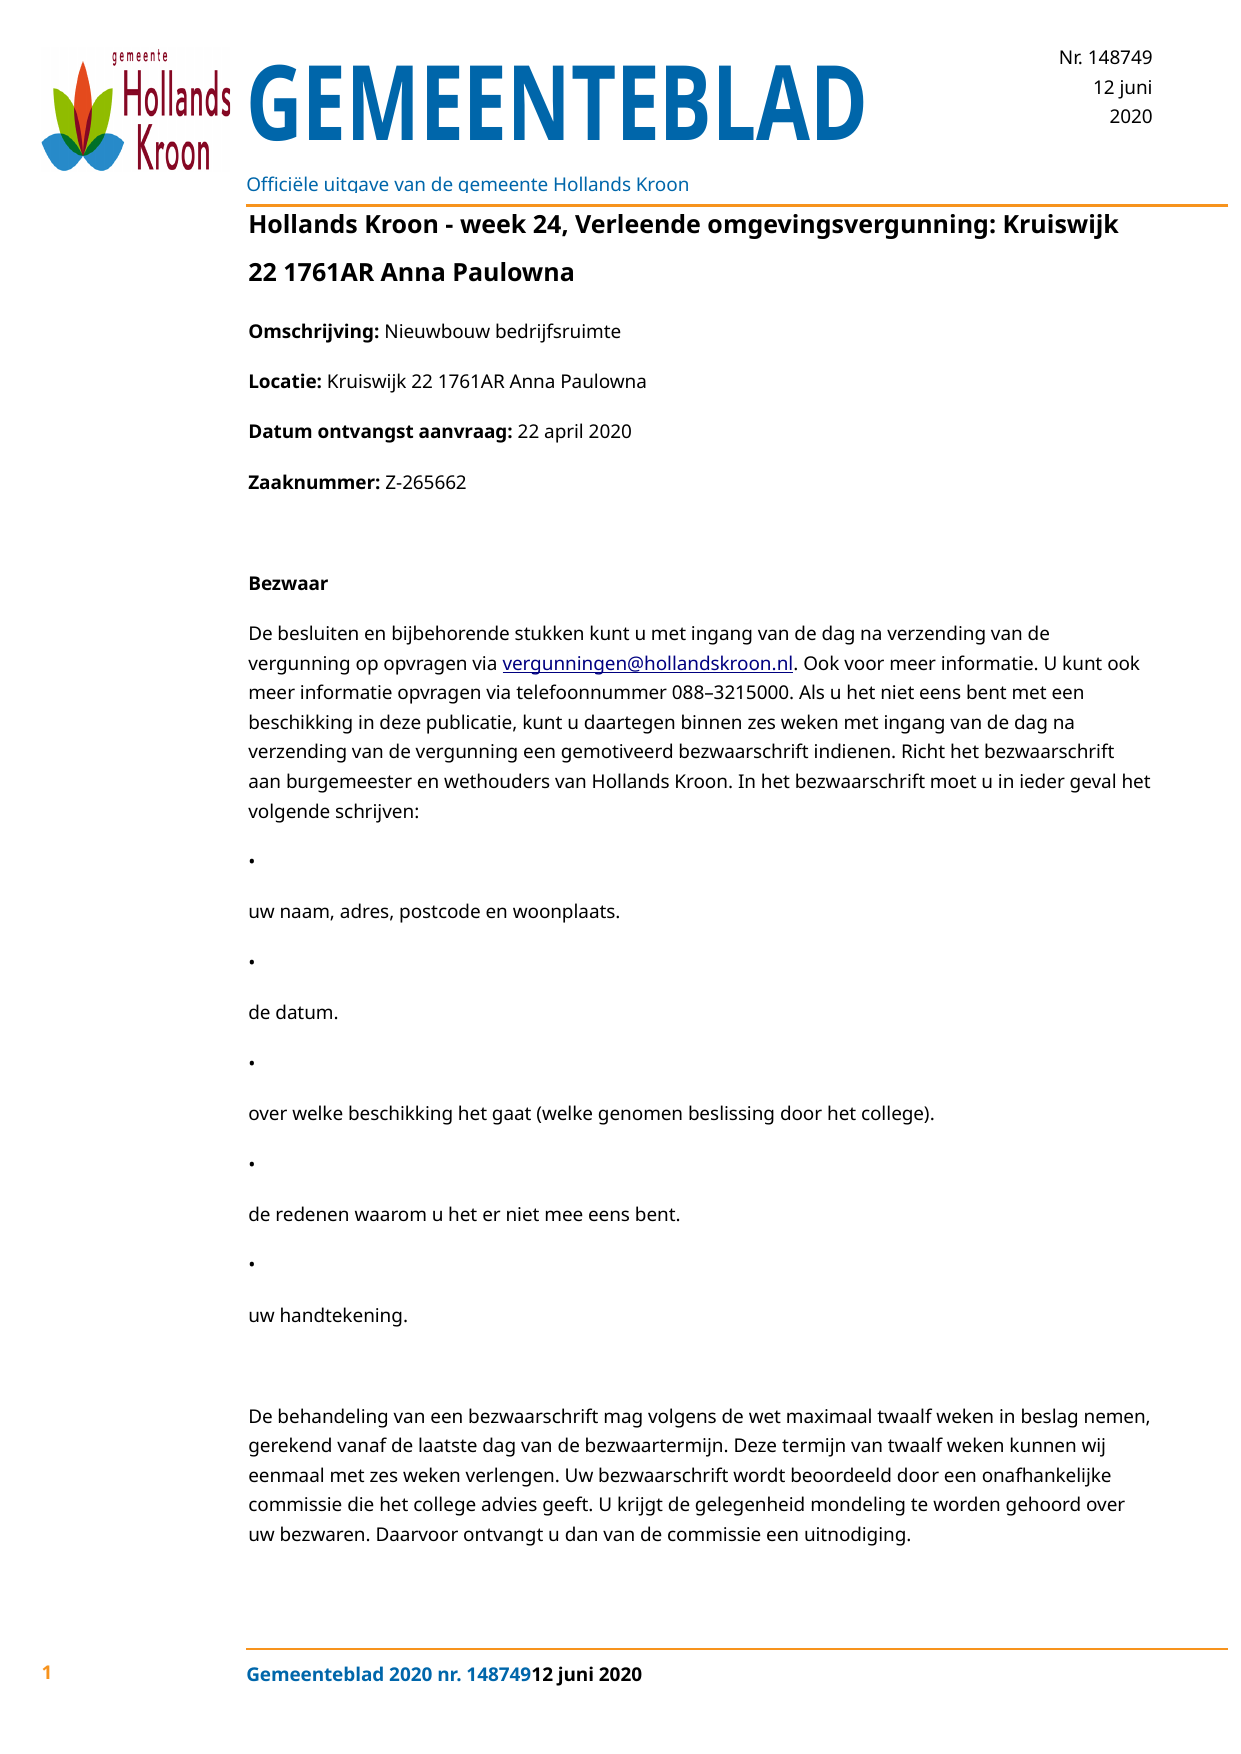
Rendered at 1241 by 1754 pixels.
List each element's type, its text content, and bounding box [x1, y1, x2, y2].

text uw handtekening. [248, 1302, 1152, 1328]
text • [248, 1151, 1152, 1177]
text Datum ontvangst aanvraag: 22 april 2020 [248, 419, 1152, 444]
text Locatie: Kruiswijk 22 1761AR Anna Paulowna [248, 368, 1152, 394]
text Hollands Kroon - week 24, Verleende omgevingsvergunning: Kruiswijk 22 1761AR Anna Paulowna [248, 207, 1152, 288]
text uw naam, adres, postcode en woonplaats. [248, 899, 1152, 924]
text • [248, 949, 1152, 975]
text De behandeling van een bezwaarschrift mag volgens de wet maximaal twaalf weken in beslag nemen, gerekend vanaf de laatste dag van de bezwaartermijn. Deze termijn van twaalf weken kunnen wij eenmaal met zes weken verlengen. Uw bezwaarschrift wordt beoordeeld door een onafhankelijke commissie die het college advies geeft. U krijgt de gelegenheid mondeling te worden gehoord over uw bezwaren. Daarvoor ontvangt u dan van de commissie een uitnodiging. [248, 1403, 1152, 1547]
text Bezwaar [248, 570, 1152, 596]
text Zaaknummer: Z-265662 [248, 469, 1152, 495]
text De besluiten en bijbehorende stukken kunt u met ingang van de dag na verzending van de vergunning op opvragen via vergunningen@hollandskroon.nl. Ook voor meer informatie. U kunt ook meer informatie opvragen via telefoonnummer 088–3215000. Als u het niet eens bent met een beschikking in deze publicatie, kunt u daartegen binnen zes weken met ingang van de dag na verzending van de vergunning een gemotiveerd bezwaarschrift indienen. Richt het bezwaarschrift aan burgemeester en wethouders van Hollands Kroon. In het bezwaarschrift moet u in ieder geval het volgende schrijven: [248, 620, 1152, 824]
picture [41, 47, 231, 172]
text over welke beschikking het gaat (welke genomen beslissing door het college). [248, 1100, 1152, 1126]
text Omschrijving: Nieuwbouw bedrijfsruimte [248, 318, 1152, 344]
text de redenen waarom u het er niet mee eens bent. [248, 1201, 1152, 1227]
text • [248, 848, 1152, 874]
text • [248, 1050, 1152, 1076]
text de datum. [248, 999, 1152, 1025]
text • [248, 1252, 1152, 1277]
